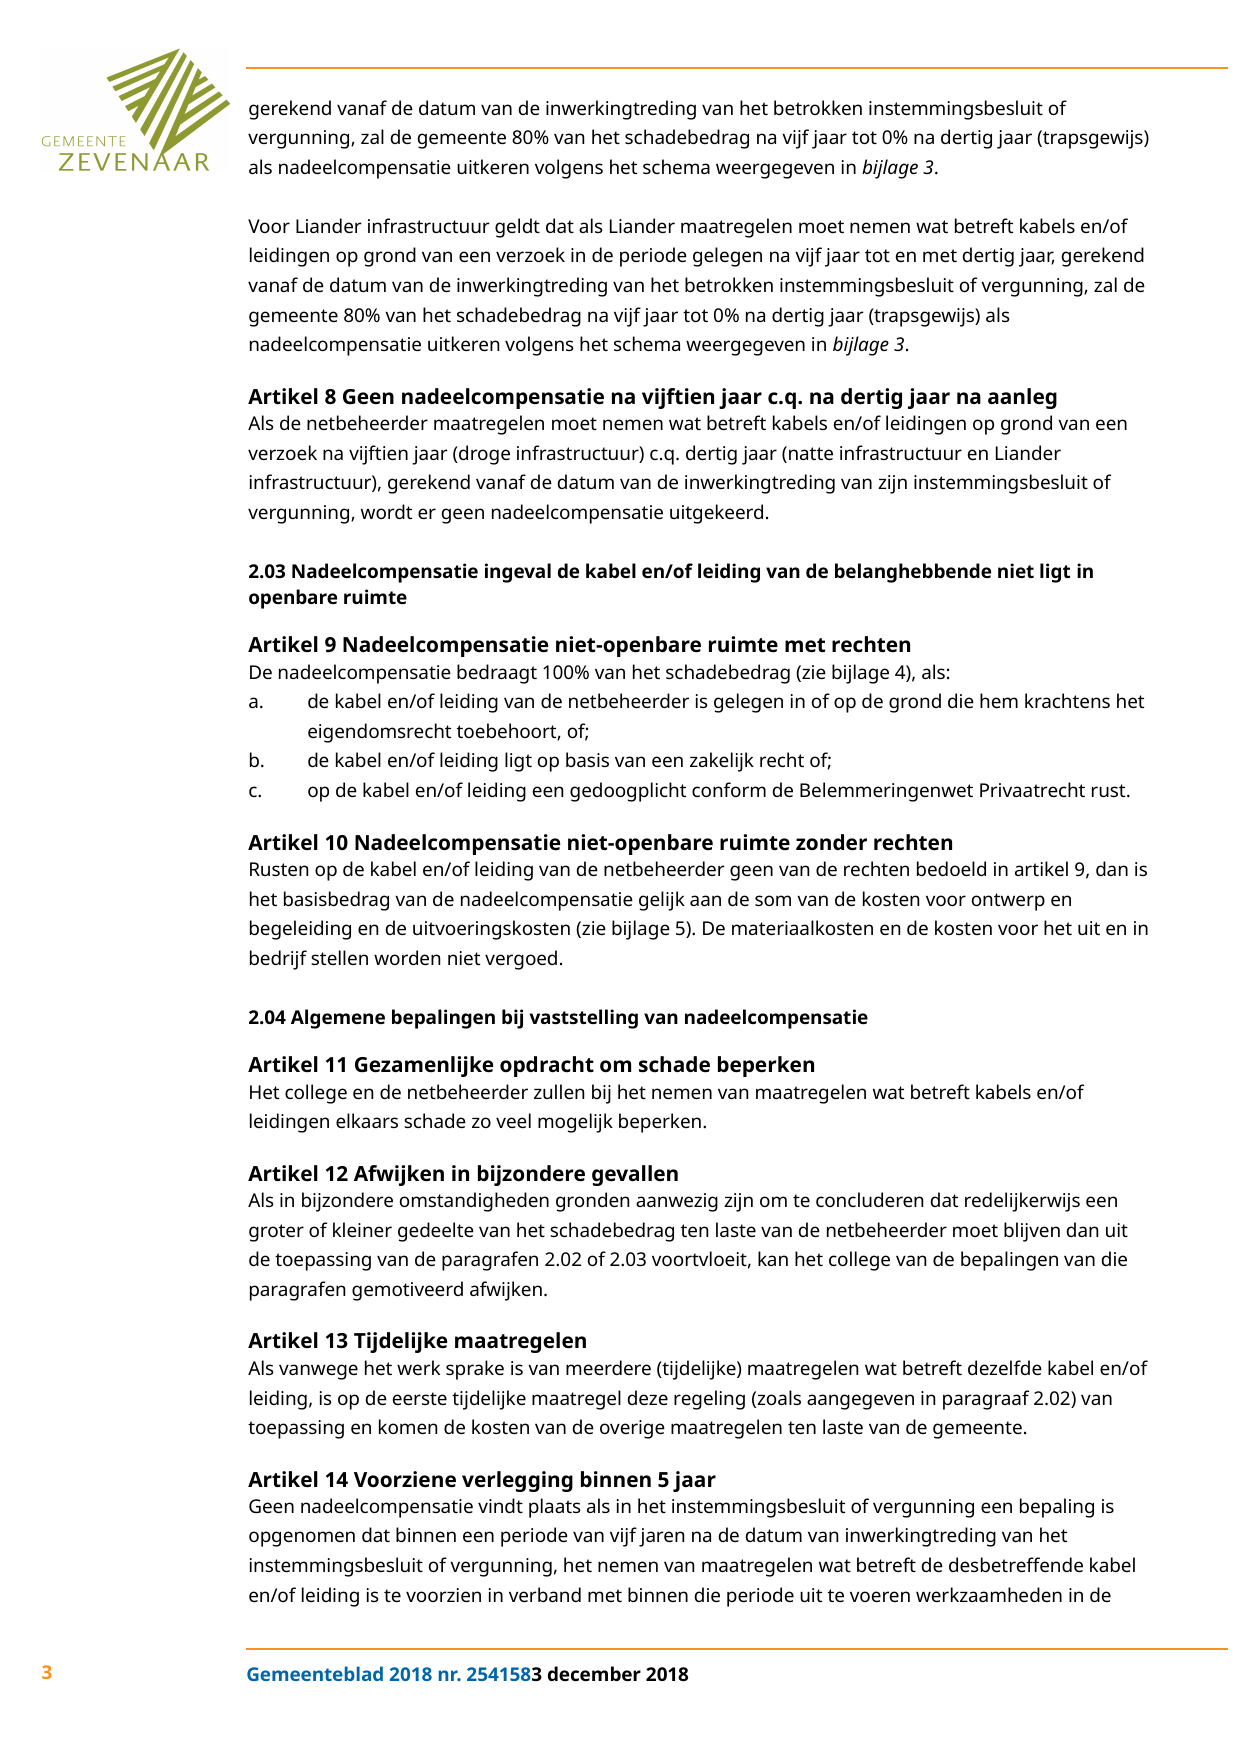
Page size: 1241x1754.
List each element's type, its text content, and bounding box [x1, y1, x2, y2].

text Artikel 9 Nadeelcompensatie niet-openbare ruimte met rechten [248, 631, 1152, 659]
text Artikel 12 Afwijken in bijzondere gevallen [248, 1159, 1152, 1187]
text 2.04 Algemene bepalingen bij vaststelling van nadeelcompensatie [248, 1004, 1152, 1030]
picture [41, 47, 231, 172]
text gerekend vanaf de datum van de inwerkingtreding van het betrokken instemmingsbesluit of vergunning, zal de gemeente 80% van het schadebedrag na vijf jaar tot 0% na dertig jaar (trapsgewijs) als nadeelcompensatie uitkeren volgens het schema weergegeven in bijlage 3. [248, 95, 1152, 180]
list de kabel en/of leiding ligt op basis van een zakelijk recht of; [248, 748, 1152, 773]
text De nadeelcompensatie bedraagt 100% van het schadebedrag (zie bijlage 4), als: [248, 659, 1152, 685]
text Artikel 8 Geen nadeelcompensatie na vijftien jaar c.q. na dertig jaar na aanleg [248, 382, 1152, 410]
text Artikel 11 Gezamenlijke opdracht om schade beperken [248, 1051, 1152, 1079]
text Als in bijzondere omstandigheden gronden aanwezig zijn om te concluderen dat redelijkerwijs een groter of kleiner gedeelte van het schadebedrag ten laste van de netbeheerder moet blijven dan uit de toepassing van de paragrafen 2.02 of 2.03 voortvloeit, kan het college van de bepalingen van die paragrafen gemotiveerd afwijken. [248, 1187, 1152, 1302]
text 2.03 Nadeelcompensatie ingeval de kabel en/of leiding van de belanghebbende niet ligt in openbare ruimte [248, 558, 1152, 610]
text Artikel 14 Voorziene verlegging binnen 5 jaar [248, 1465, 1152, 1493]
list de kabel en/of leiding van de netbeheerder is gelegen in of op de grond die hem krachtens het eigendomsrecht toebehoort, of; [248, 688, 1152, 744]
list op de kabel en/of leiding een gedoogplicht conform de Belemmeringenwet Privaatrecht rust. [248, 777, 1152, 803]
text Voor Liander infrastructuur geldt dat als Liander maatregelen moet nemen wat betreft kabels en/of leidingen op grond van een verzoek in de periode gelegen na vijf jaar tot en met dertig jaar, gerekend vanaf de datum van de inwerkingtreding van het betrokken instemmingsbesluit of vergunning, zal de gemeente 80% van het schadebedrag na vijf jaar tot 0% na dertig jaar (trapsgewijs) als nadeelcompensatie uitkeren volgens het schema weergegeven in bijlage 3. [248, 213, 1152, 357]
text Artikel 13 Tijdelijke maatregelen [248, 1327, 1152, 1355]
text Geen nadeelcompensatie vindt plaats als in het instemmingsbesluit of vergunning een bepaling is opgenomen dat binnen een periode van vijf jaren na de datum van inwerkingtreding van het instemmingsbesluit of vergunning, het nemen van maatregelen wat betreft de desbetreffende kabel en/of leiding is te voorzien in verband met binnen die periode uit te voeren werkzaamheden in de [248, 1493, 1152, 1608]
text Als de netbeheerder maatregelen moet nemen wat betreft kabels en/of leidingen op grond van een verzoek na vijftien jaar (droge infrastructuur) c.q. dertig jaar (natte infrastructuur en Liander infrastructuur), gerekend vanaf de datum van de inwerkingtreding van zijn instemmingsbesluit of vergunning, wordt er geen nadeelcompensatie uitgekeerd. [248, 410, 1152, 525]
text Rusten op de kabel en/of leiding van de netbeheerder geen van de rechten bedoeld in artikel 9, dan is het basisbedrag van de nadeelcompensatie gelijk aan de som van de kosten voor ontwerp en begeleiding en de uitvoeringskosten (zie bijlage 5). De materiaalkosten en de kosten voor het uit en in bedrijf stellen worden niet vergoed. [248, 856, 1152, 971]
text Het college en de netbeheerder zullen bij het nemen van maatregelen wat betreft kabels en/of leidingen elkaars schade zo veel mogelijk beperken. [248, 1079, 1152, 1134]
text Artikel 10 Nadeelcompensatie niet-openbare ruimte zonder rechten [248, 828, 1152, 856]
text Als vanwege het werk sprake is van meerdere (tijdelijke) maatregelen wat betreft dezelfde kabel en/of leiding, is op de eerste tijdelijke maatregel deze regeling (zoals aangegeven in paragraaf 2.02) van toepassing en komen de kosten van de overige maatregelen ten laste van de gemeente. [248, 1355, 1152, 1440]
